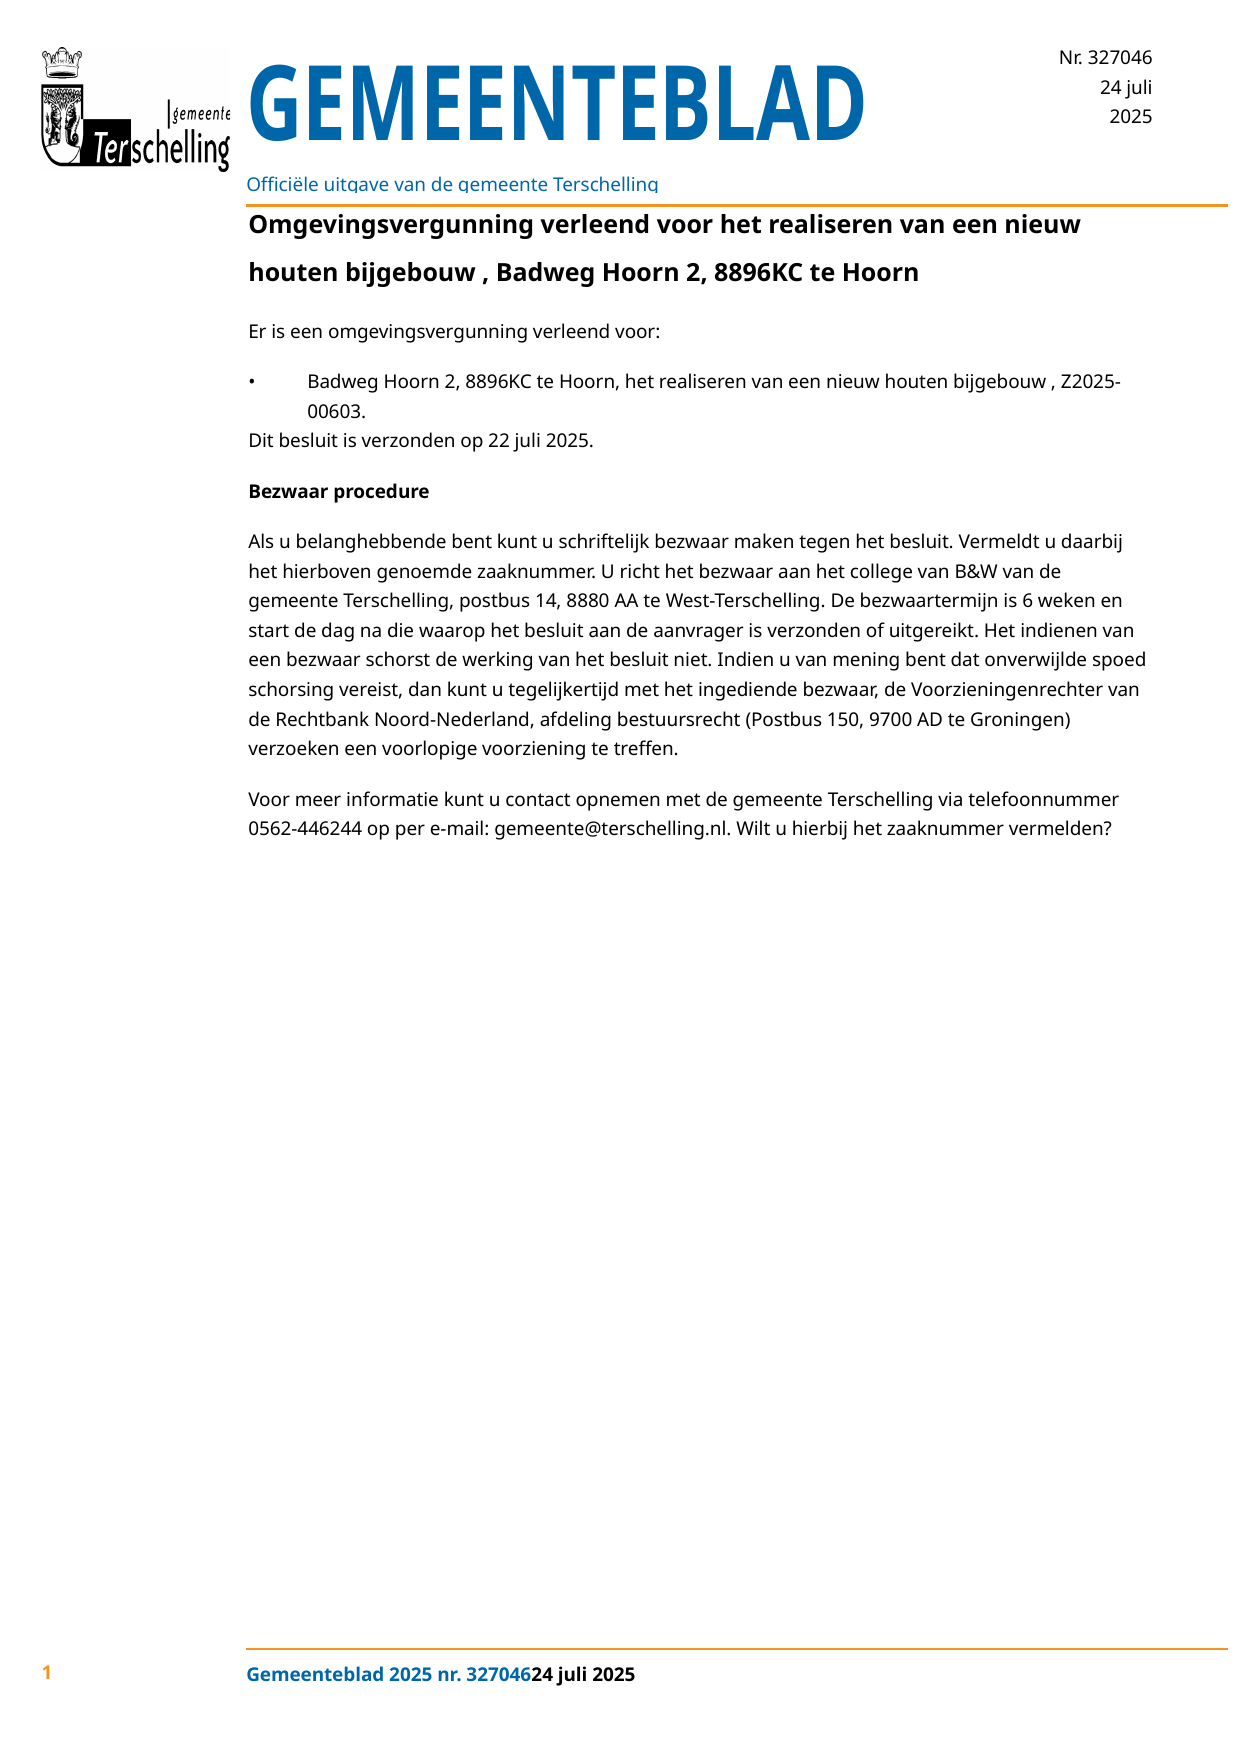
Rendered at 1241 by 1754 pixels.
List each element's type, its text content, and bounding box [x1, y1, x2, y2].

text Voor meer informatie kunt u contact opnemen met de gemeente Terschelling via telefoonnummer 0562-446244 op per e-mail: gemeente@terschelling.nl. Wilt u hierbij het zaaknummer vermelden? [248, 786, 1152, 841]
text Als u belanghebbende bent kunt u schriftelijk bezwaar maken tegen het besluit. Vermeldt u daarbij het hierboven genoemde zaaknummer. U richt het bezwaar aan het college van B&W van de gemeente Terschelling, postbus 14, 8880 AA te West-Terschelling. De bezwaartermijn is 6 weken en start de dag na die waarop het besluit aan de aanvrager is verzonden of uitgereikt. Het indienen van een bezwaar schorst de werking van het besluit niet. Indien u van mening bent dat onverwijlde spoed schorsing vereist, dan kunt u tegelijkertijd met het ingediende bezwaar, de Voorzieningenrechter van de Rechtbank Noord-Nederland, afdeling bestuursrecht (Postbus 150, 9700 AD te Groningen) verzoeken een voorlopige voorziening te treffen. [248, 528, 1152, 761]
list Badweg Hoorn 2, 8896KC te Hoorn, het realiseren van een nieuw houten bijgebouw , Z2025-00603. [248, 368, 1152, 424]
text Bezwaar procedure [248, 478, 1152, 504]
text Omgevingsvergunning verleend voor het realiseren van een nieuw houten bijgebouw , Badweg Hoorn 2, 8896KC te Hoorn [248, 207, 1152, 288]
text Dit besluit is verzonden op 22 juli 2025. [248, 427, 1152, 453]
text Er is een omgevingsvergunning verleend voor: [248, 318, 1152, 344]
picture [41, 47, 231, 172]
